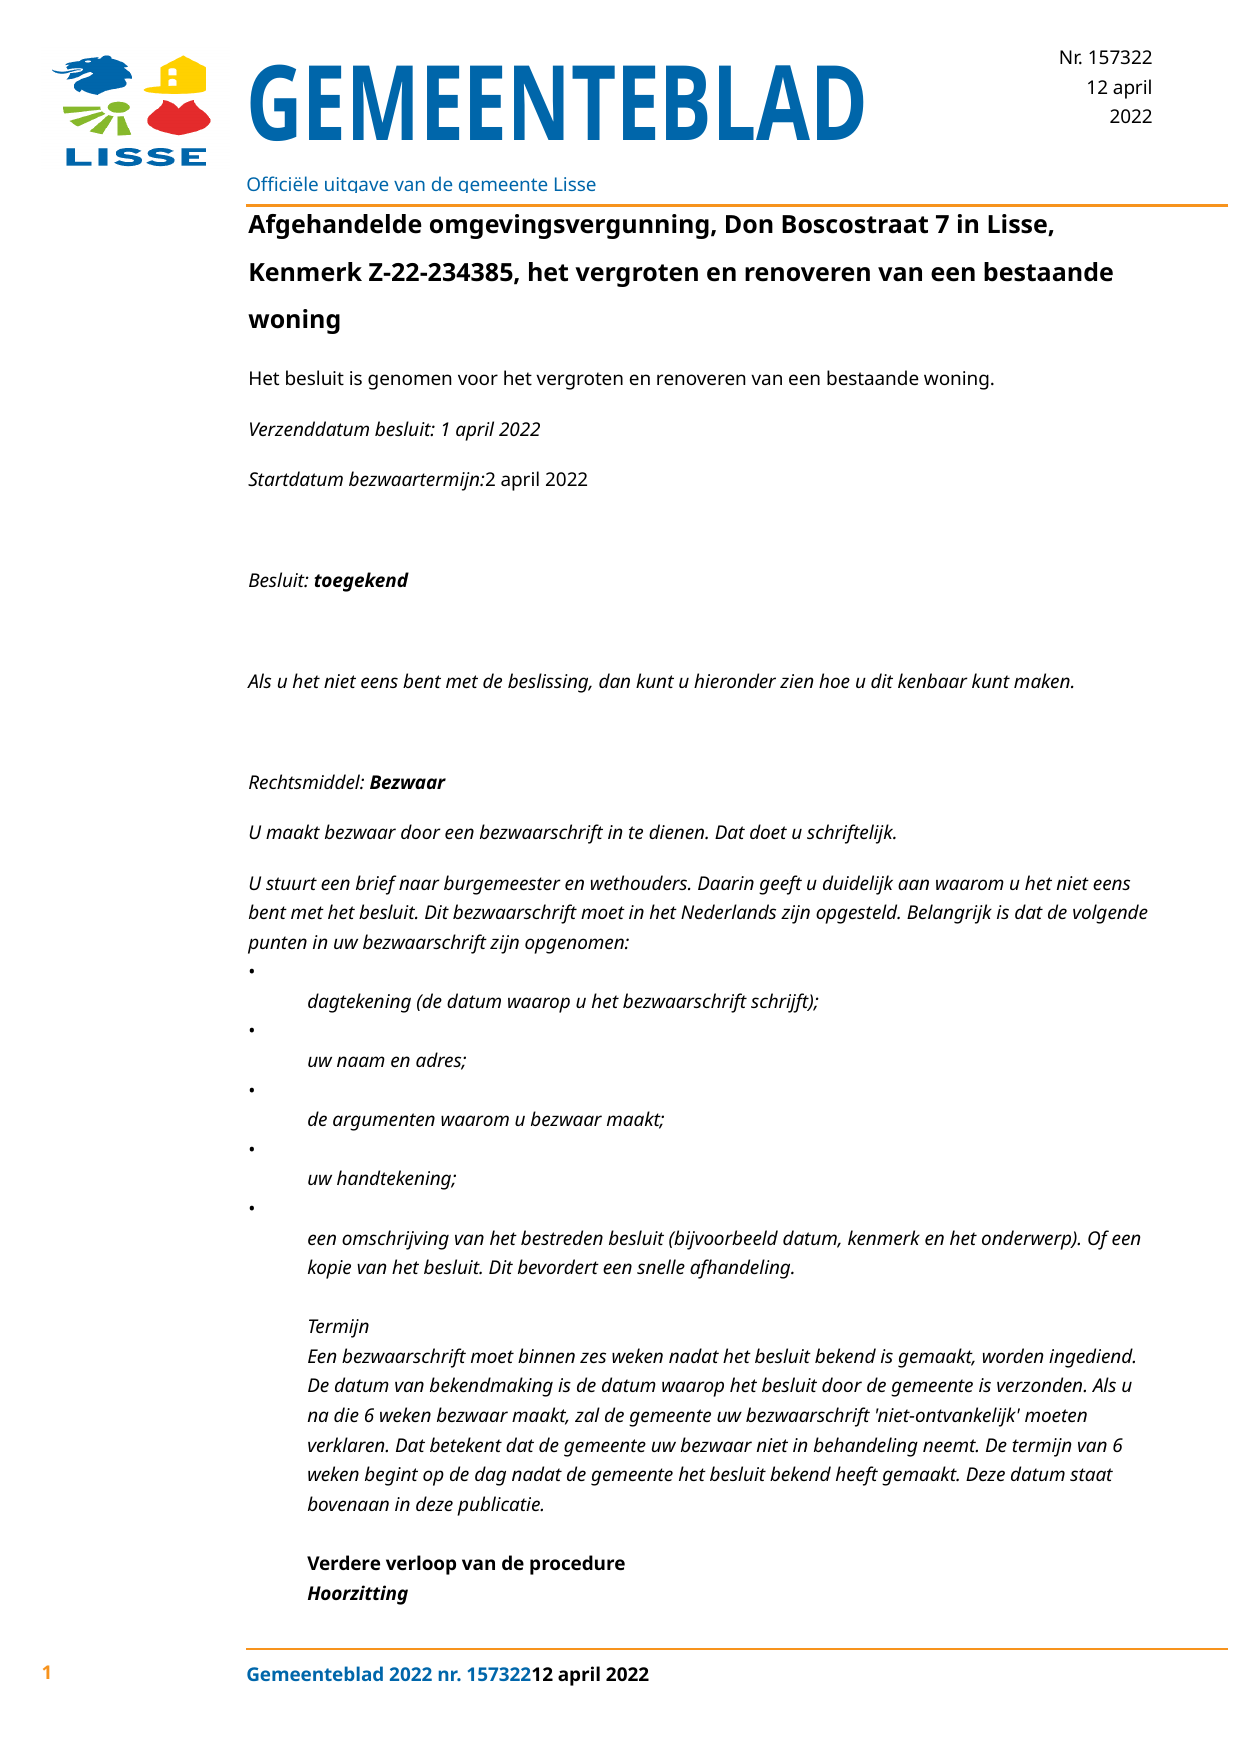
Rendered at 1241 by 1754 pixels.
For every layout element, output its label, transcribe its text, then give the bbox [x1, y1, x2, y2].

picture [41, 47, 231, 172]
text Afgehandelde omgevingsvergunning, Don Boscostraat 7 in Lisse, Kenmerk Z-22-234385, het vergroten en renoveren van een bestaande woning [248, 207, 1152, 336]
list uw naam en adres; [248, 1047, 1152, 1073]
text Het besluit is genomen voor het vergroten en renoveren van een bestaande woning. [248, 366, 1152, 391]
text U stuurt een brief naar burgemeester en wethouders. Daarin geeft u duidelijk aan waarom u het niet eens bent met het besluit. Dit bezwaarschrift moet in het Nederlands zijn opgesteld. Belangrijk is dat de volgende punten in uw bezwaarschrift zijn opgenomen: [248, 870, 1152, 954]
text Als u het niet eens bent met de beslissing, dan kunt u hieronder zien hoe u dit kenbaar kunt maken. [248, 668, 1152, 694]
text Verzenddatum besluit: 1 april 2022 [248, 416, 1152, 442]
text Startdatum bezwaartermijn:2 april 2022 [248, 466, 1152, 492]
list Termijn [248, 1313, 1152, 1339]
list een omschrijving van het bestreden besluit (bijvoorbeeld datum, kenmerk en het onderwerp). Of een kopie van het besluit. Dit bevordert een snelle afhandeling. [248, 1225, 1152, 1280]
text Besluit: toegekend [248, 567, 1152, 593]
list Hoorzitting [248, 1580, 1152, 1605]
text U maakt bezwaar door een bezwaarschrift in te dienen. Dat doet u schriftelijk. [248, 819, 1152, 845]
list uw handtekening; [248, 1166, 1152, 1191]
list dagtekening (de datum waarop u het bezwaarschrift schrijft); [248, 988, 1152, 1014]
text Rechtsmiddel: Bezwaar [248, 769, 1152, 794]
list Verdere verloop van de procedure [248, 1550, 1152, 1576]
list Een bezwaarschrift moet binnen zes weken nadat het besluit bekend is gemaakt, worden ingediend. De datum van bekendmaking is de datum waarop het besluit door de gemeente is verzonden. Als u na die 6 weken bezwaar maakt, zal de gemeente uw bezwaarschrift 'niet-ontvankelijk' moeten verklaren. Dat betekent dat de gemeente uw bezwaar niet in behandeling neemt. De termijn van 6 weken begint op de dag nadat de gemeente het besluit bekend heeft gemaakt. Deze datum staat bovenaan in deze publicatie. [248, 1343, 1152, 1517]
list de argumenten waarom u bezwaar maakt; [248, 1106, 1152, 1132]
